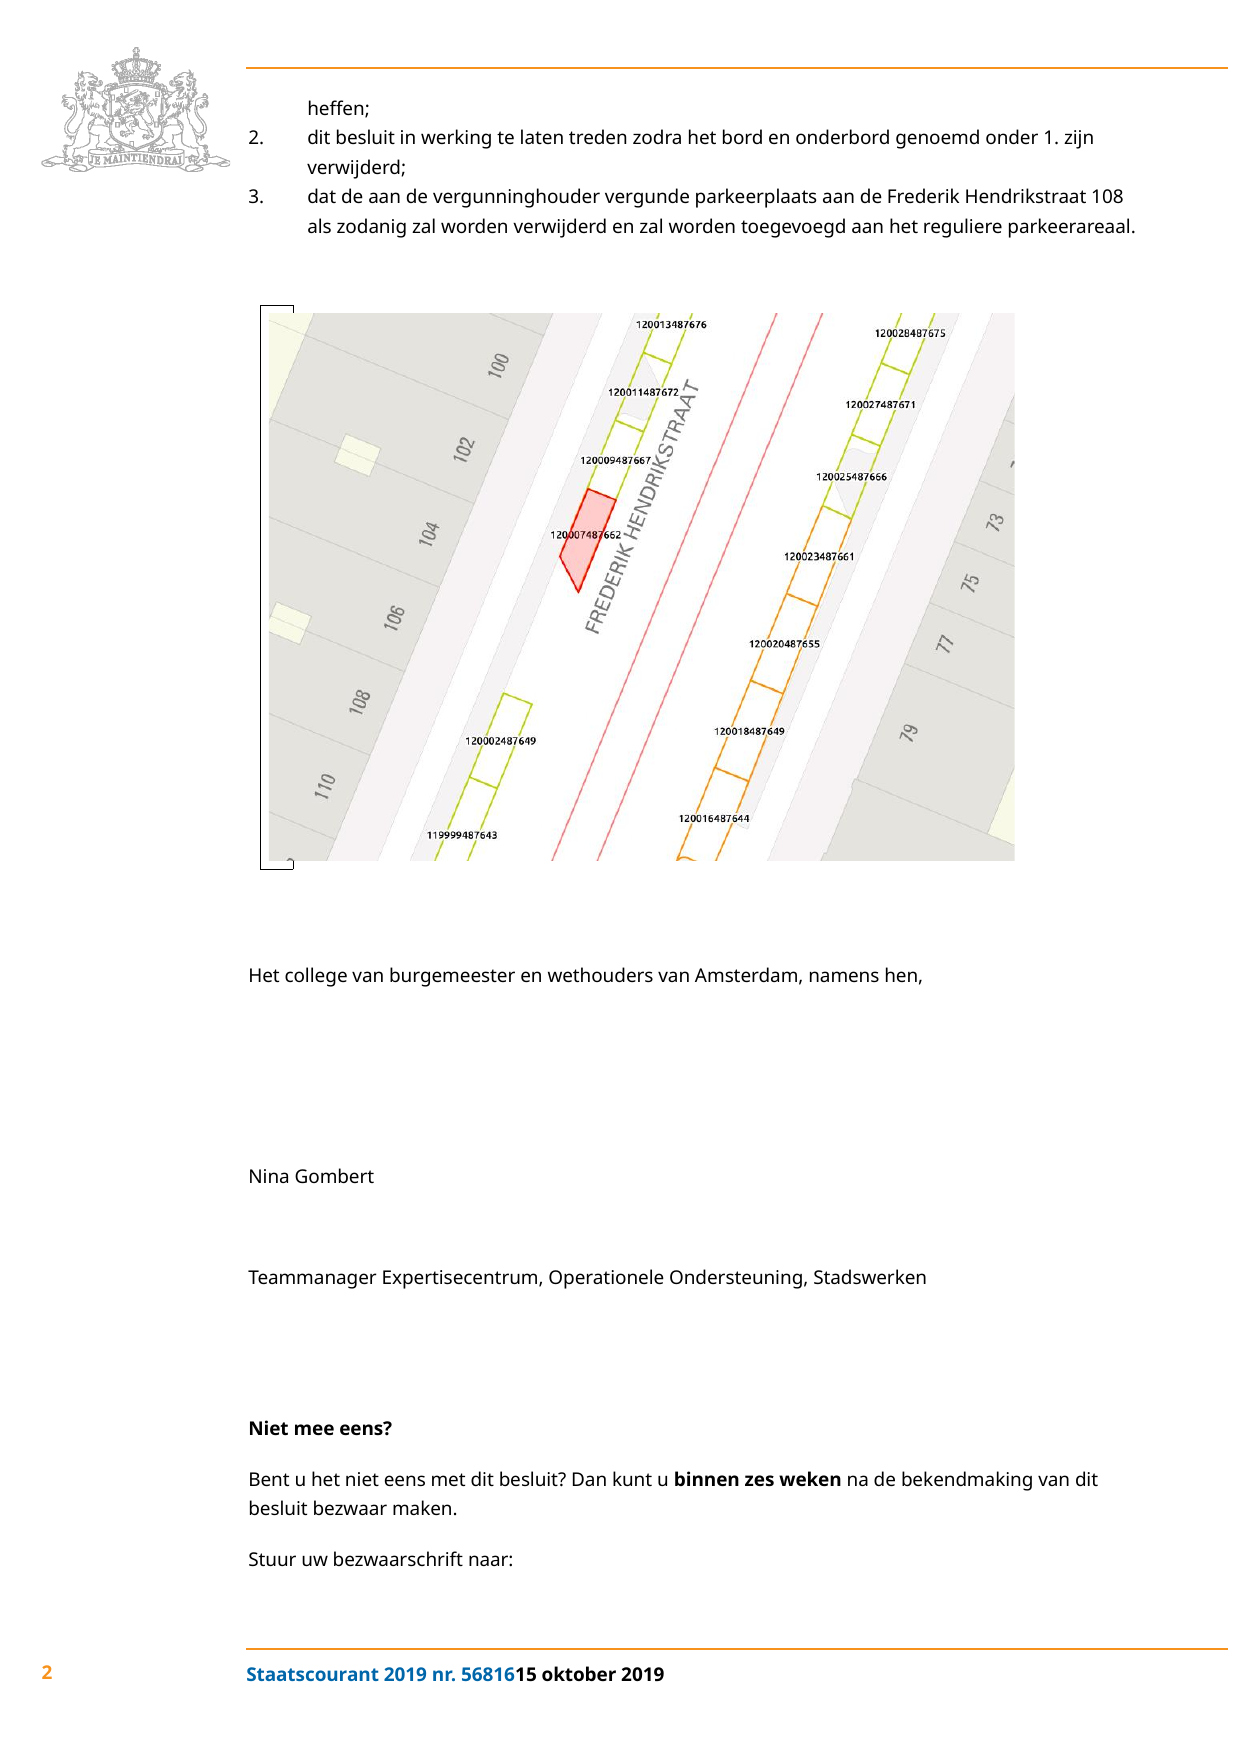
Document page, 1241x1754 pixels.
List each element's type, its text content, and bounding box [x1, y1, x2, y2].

text Teammanager Expertisecentrum, Operationele Ondersteuning, Stadswerken [248, 1264, 1152, 1290]
text Het college van burgemeester en wethouders van Amsterdam, namens hen, [248, 962, 1152, 987]
text Bent u het niet eens met dit besluit? Dan kunt u binnen zes weken na de bekendmaking van dit besluit bezwaar maken. [248, 1466, 1152, 1521]
text Stuur uw bezwaarschrift naar: [248, 1546, 1152, 1572]
picture [41, 47, 231, 172]
picture [268, 313, 1015, 861]
text Nina Gombert [248, 1163, 1152, 1189]
list dit besluit in werking te laten treden zodra het bord en onderbord genoemd onder 1. zijn verwijderd; [248, 124, 1152, 180]
text Niet mee eens? [248, 1416, 1152, 1441]
list heffen; [248, 95, 1152, 121]
list dat de aan de vergunninghouder vergunde parkeerplaats aan de Frederik Hendrikstraat 108 als zodanig zal worden verwijderd en zal worden toegevoegd aan het reguliere parkeerareaal. [248, 183, 1152, 239]
